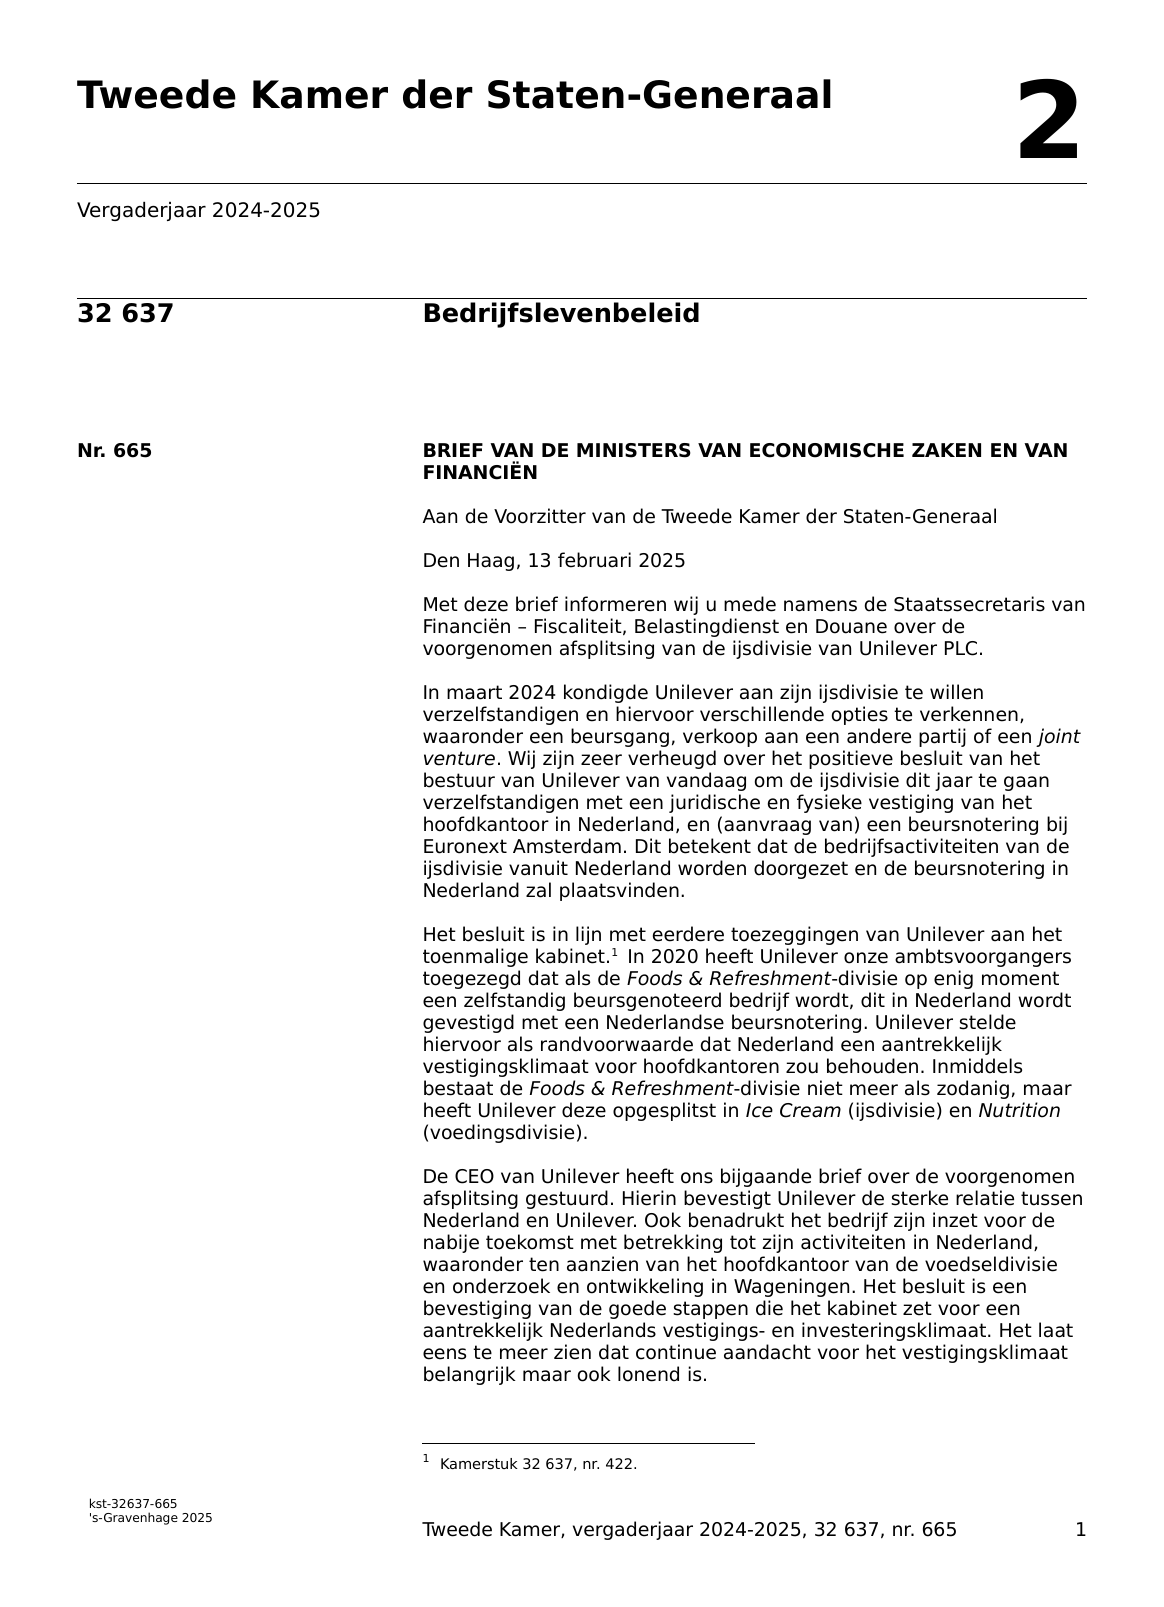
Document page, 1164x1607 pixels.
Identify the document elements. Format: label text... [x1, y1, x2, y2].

table_header 2 [886, 59, 1087, 183]
subtitle Nr. 665 BRIEF VAN DE MINISTERS VAN ECONOMISCHE ZAKEN EN VAN FINANCIËN [77, 440, 1087, 484]
text 's-Gravenhage 2025 [88, 1511, 323, 1525]
subtitle 32 637 Bedrijfslevenbeleid [77, 299, 1087, 329]
text De CEO van Unilever heeft ons bijgaande brief over de voorgenomen afsplitsing gestuurd. Hierin bevestigt Unilever de sterke relatie tussen Nederland en Unilever. Ook benadrukt het bedrijf zijn inzet voor de nabije toekomst met betrekking tot zijn activiteiten in Nederland, waaronder ten aanzien van het hoofdkantoor van de voedseldivisie en onderzoek en ontwikkeling in Wageningen. Het besluit is een bevestiging van de goede stappen die het kabinet zet voor een aantrekkelijk Nederlands vestigings- en investeringsklimaat. Het laat eens te meer zien dat continue aandacht voor het vestigingsklimaat belangrijk maar ook lonend is. [422, 1166, 1087, 1386]
text kst-32637-665 [88, 1497, 323, 1511]
text Met deze brief informeren wij u mede namens de Staatssecretaris van Financiën – Fiscaliteit, Belastingdienst en Douane over de voorgenomen afsplitsing van de ijsdivisie van Unilever PLC. [422, 594, 1087, 660]
text Het besluit is in lijn met eerdere toezeggingen van Unilever aan het toenmalige kabinet. In 2020 heeft Unilever onze ambtsvoorgangers toegezegd dat als de Foods & Refreshment-divisie op enig moment een zelfstandig beursgenoteerd bedrijf wordt, dit in Nederland wordt gevestigd met een Nederlandse beursnotering. Unilever stelde hiervoor als randvoorwaarde dat Nederland een aantrekkelijk vestigingsklimaat voor hoofdkantoren zou behouden. Inmiddels bestaat de Foods & Refreshment-divisie niet meer als zodanig, maar heeft Unilever deze opgesplitst in Ice Cream (ijsdivisie) en Nutrition (voedingsdivisie). [422, 924, 1087, 1144]
text Kamerstuk 32 637, nr. 422. [422, 1452, 1087, 1474]
text Den Haag, 13 februari 2025 [422, 550, 1087, 572]
table_cell Vergaderjaar 2024-2025 [77, 184, 1087, 298]
text Aan de Voorzitter van de Tweede Kamer der Staten-Generaal [422, 506, 1087, 528]
text In maart 2024 kondigde Unilever aan zijn ijsdivisie te willen verzelfstandigen en hiervoor verschillende opties te verkennen, waaronder een beursgang, verkoop aan een andere partij of een joint venture. Wij zijn zeer verheugd over het positieve besluit van het bestuur van Unilever van vandaag om de ijsdivisie dit jaar te gaan verzelfstandigen met een juridische en fysieke vestiging van het hoofdkantoor in Nederland, en (aanvraag van) een beursnotering bij Euronext Amsterdam. Dit betekent dat de bedrijfsactiviteiten van de ijsdivisie vanuit Nederland worden doorgezet en de beursnotering in Nederland zal plaatsvinden. [422, 682, 1087, 902]
table_header Tweede Kamer der Staten-Generaal [77, 59, 886, 183]
